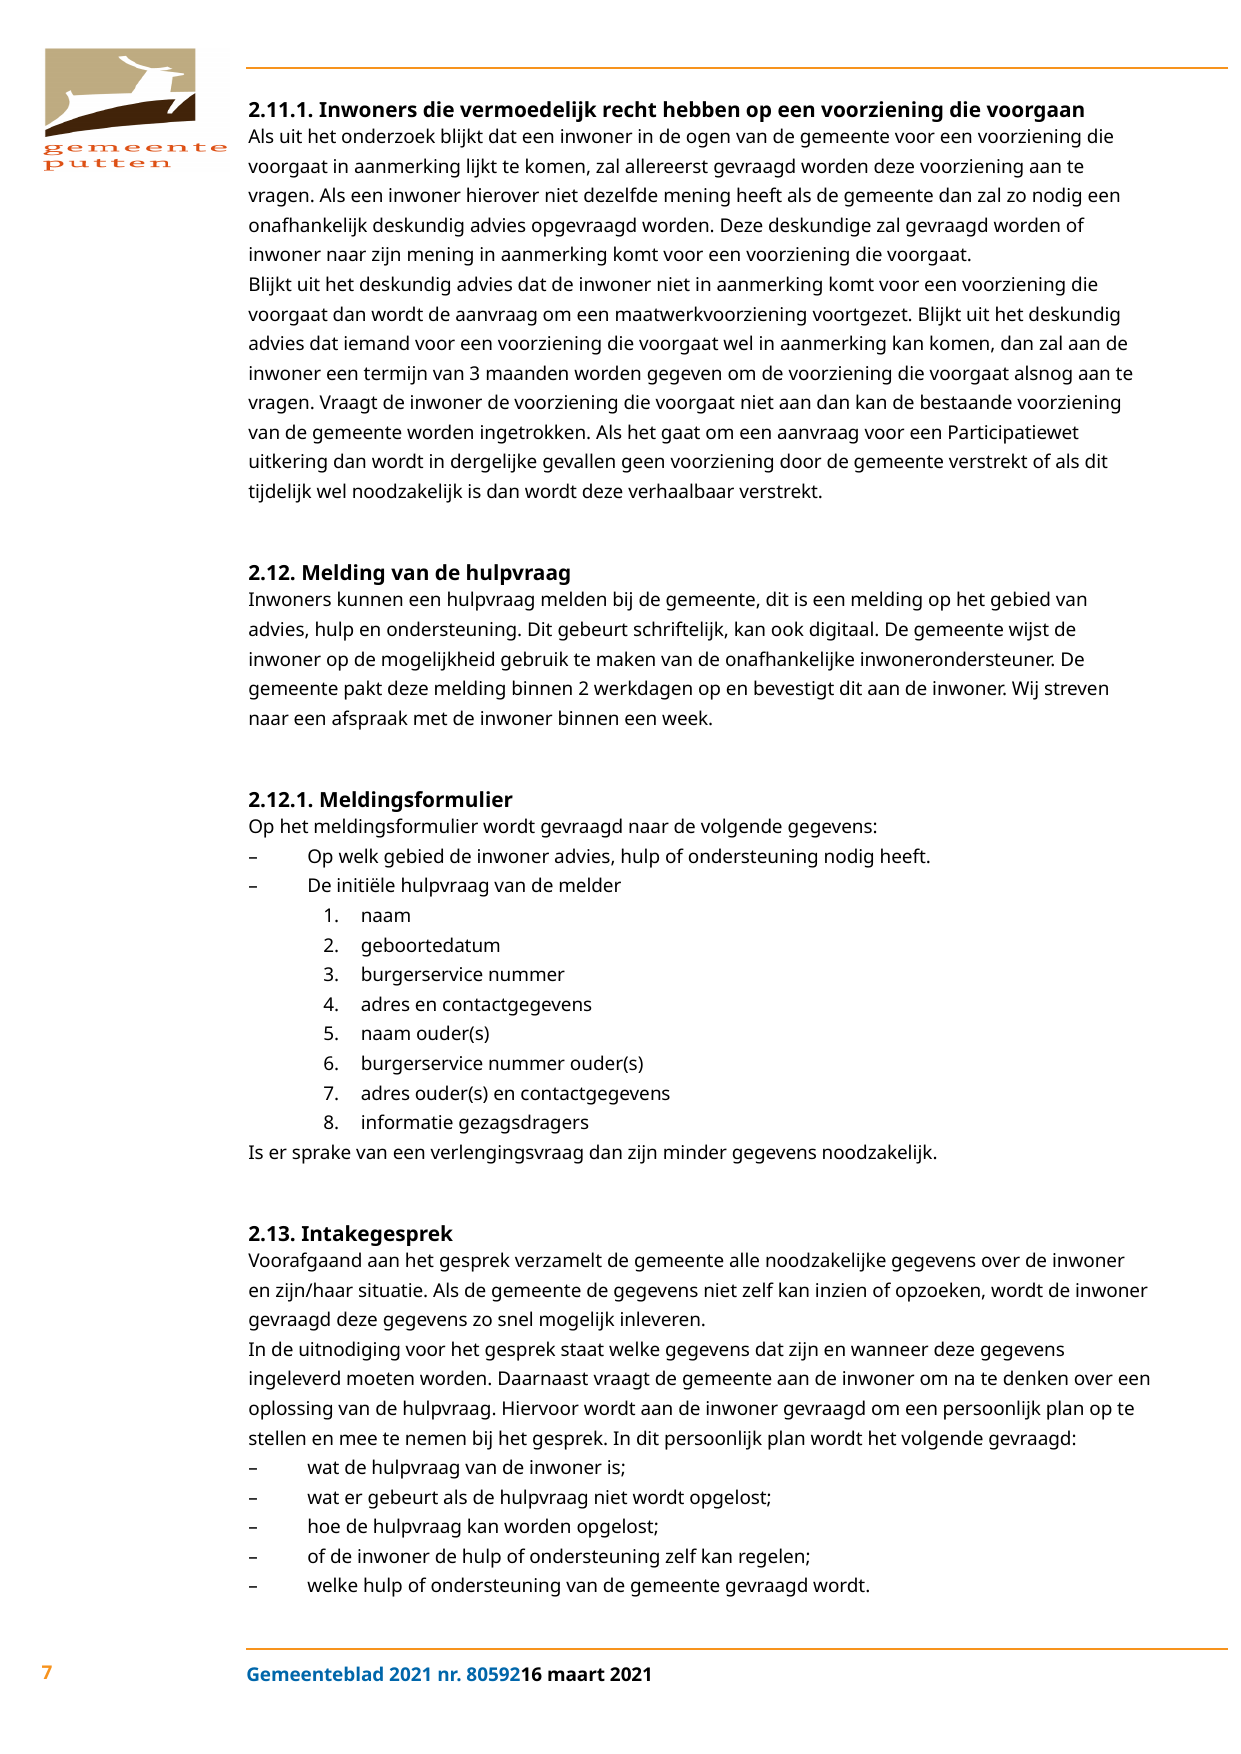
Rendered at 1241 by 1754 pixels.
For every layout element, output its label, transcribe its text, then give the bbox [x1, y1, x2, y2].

text Is er sprake van een verlengingsvraag dan zijn minder gegevens noodzakelijk. [248, 1139, 1152, 1164]
list geboortedatum [323, 932, 1152, 957]
text 2.12. Melding van de hulpvraag [248, 558, 1152, 587]
list informatie gezagsdragers [323, 1109, 1152, 1135]
list wat de hulpvraag van de inwoner is; [248, 1454, 1152, 1480]
list Op welk gebied de inwoner advies, hulp of ondersteuning nodig heeft. [248, 843, 1152, 869]
list naam [323, 902, 1152, 928]
text Op het meldingsformulier wordt gevraagd naar de volgende gegevens: [248, 813, 1152, 839]
list burgerservice nummer ouder(s) [323, 1050, 1152, 1076]
text In de uitnodiging voor het gesprek staat welke gegevens dat zijn en wanneer deze gegevens ingeleverd moeten worden. Daarnaast vraagt de gemeente aan de inwoner om na te denken over een oplossing van de hulpvraag. Hiervoor wordt aan de inwoner gevraagd om een persoonlijk plan op te stellen en mee te nemen bij het gesprek. In dit persoonlijk plan wordt het volgende gevraagd: [248, 1336, 1152, 1451]
text 2.12.1. Meldingsformulier [248, 785, 1152, 813]
list wat er gebeurt als de hulpvraag niet wordt opgelost; [248, 1484, 1152, 1510]
list adres ouder(s) en contactgegevens [323, 1080, 1152, 1105]
list hoe de hulpvraag kan worden opgelost; [248, 1513, 1152, 1539]
list naam ouder(s) [323, 1021, 1152, 1046]
text Blijkt uit het deskundig advies dat de inwoner niet in aanmerking komt voor een voorziening die voorgaat dan wordt de aanvraag om een maatwerkvoorziening voortgezet. Blijkt uit het deskundig advies dat iemand voor een voorziening die voorgaat wel in aanmerking kan komen, dan zal aan de inwoner een termijn van 3 maanden worden gegeven om de voorziening die voorgaat alsnog aan te vragen. Vraagt de inwoner de voorziening die voorgaat niet aan dan kan de bestaande voorziening van de gemeente worden ingetrokken. Als het gaat om een aanvraag voor een Participatiewet uitkering dan wordt in dergelijke gevallen geen voorziening door de gemeente verstrekt of als dit tijdelijk wel noodzakelijk is dan wordt deze verhaalbaar verstrekt. [248, 271, 1152, 504]
text Inwoners kunnen een hulpvraag melden bij de gemeente, dit is een melding op het gebied van advies, hulp en ondersteuning. Dit gebeurt schriftelijk, kan ook digitaal. De gemeente wijst de inwoner op de mogelijkheid gebruik te maken van de onafhankelijke inwonerondersteuner. De gemeente pakt deze melding binnen 2 werkdagen op en bevestigt dit aan de inwoner. Wij streven naar een afspraak met de inwoner binnen een week. [248, 587, 1152, 731]
text Als uit het onderzoek blijkt dat een inwoner in de ogen van de gemeente voor een voorziening die voorgaat in aanmerking lijkt te komen, zal allereerst gevraagd worden deze voorziening aan te vragen. Als een inwoner hierover niet dezelfde mening heeft als de gemeente dan zal zo nodig een onafhankelijk deskundig advies opgevraagd worden. Deze deskundige zal gevraagd worden of inwoner naar zijn mening in aanmerking komt voor een voorziening die voorgaat. [248, 123, 1152, 267]
list adres en contactgegevens [323, 991, 1152, 1017]
picture [41, 47, 231, 172]
list burgerservice nummer [323, 961, 1152, 987]
text Voorafgaand aan het gesprek verzamelt de gemeente alle noodzakelijke gegevens over de inwoner en zijn/haar situatie. Als de gemeente de gegevens niet zelf kan inzien of opzoeken, wordt de inwoner gevraagd deze gegevens zo snel mogelijk inleveren. [248, 1247, 1152, 1332]
list welke hulp of ondersteuning van de gemeente gevraagd wordt. [248, 1573, 1152, 1598]
list of de inwoner de hulp of ondersteuning zelf kan regelen; [248, 1543, 1152, 1569]
text 2.13. Intakegesprek [248, 1219, 1152, 1247]
text 2.11.1. Inwoners die vermoedelijk recht hebben op een voorziening die voorgaan [248, 95, 1152, 123]
list De initiële hulpvraag van de melder [248, 873, 1152, 898]
